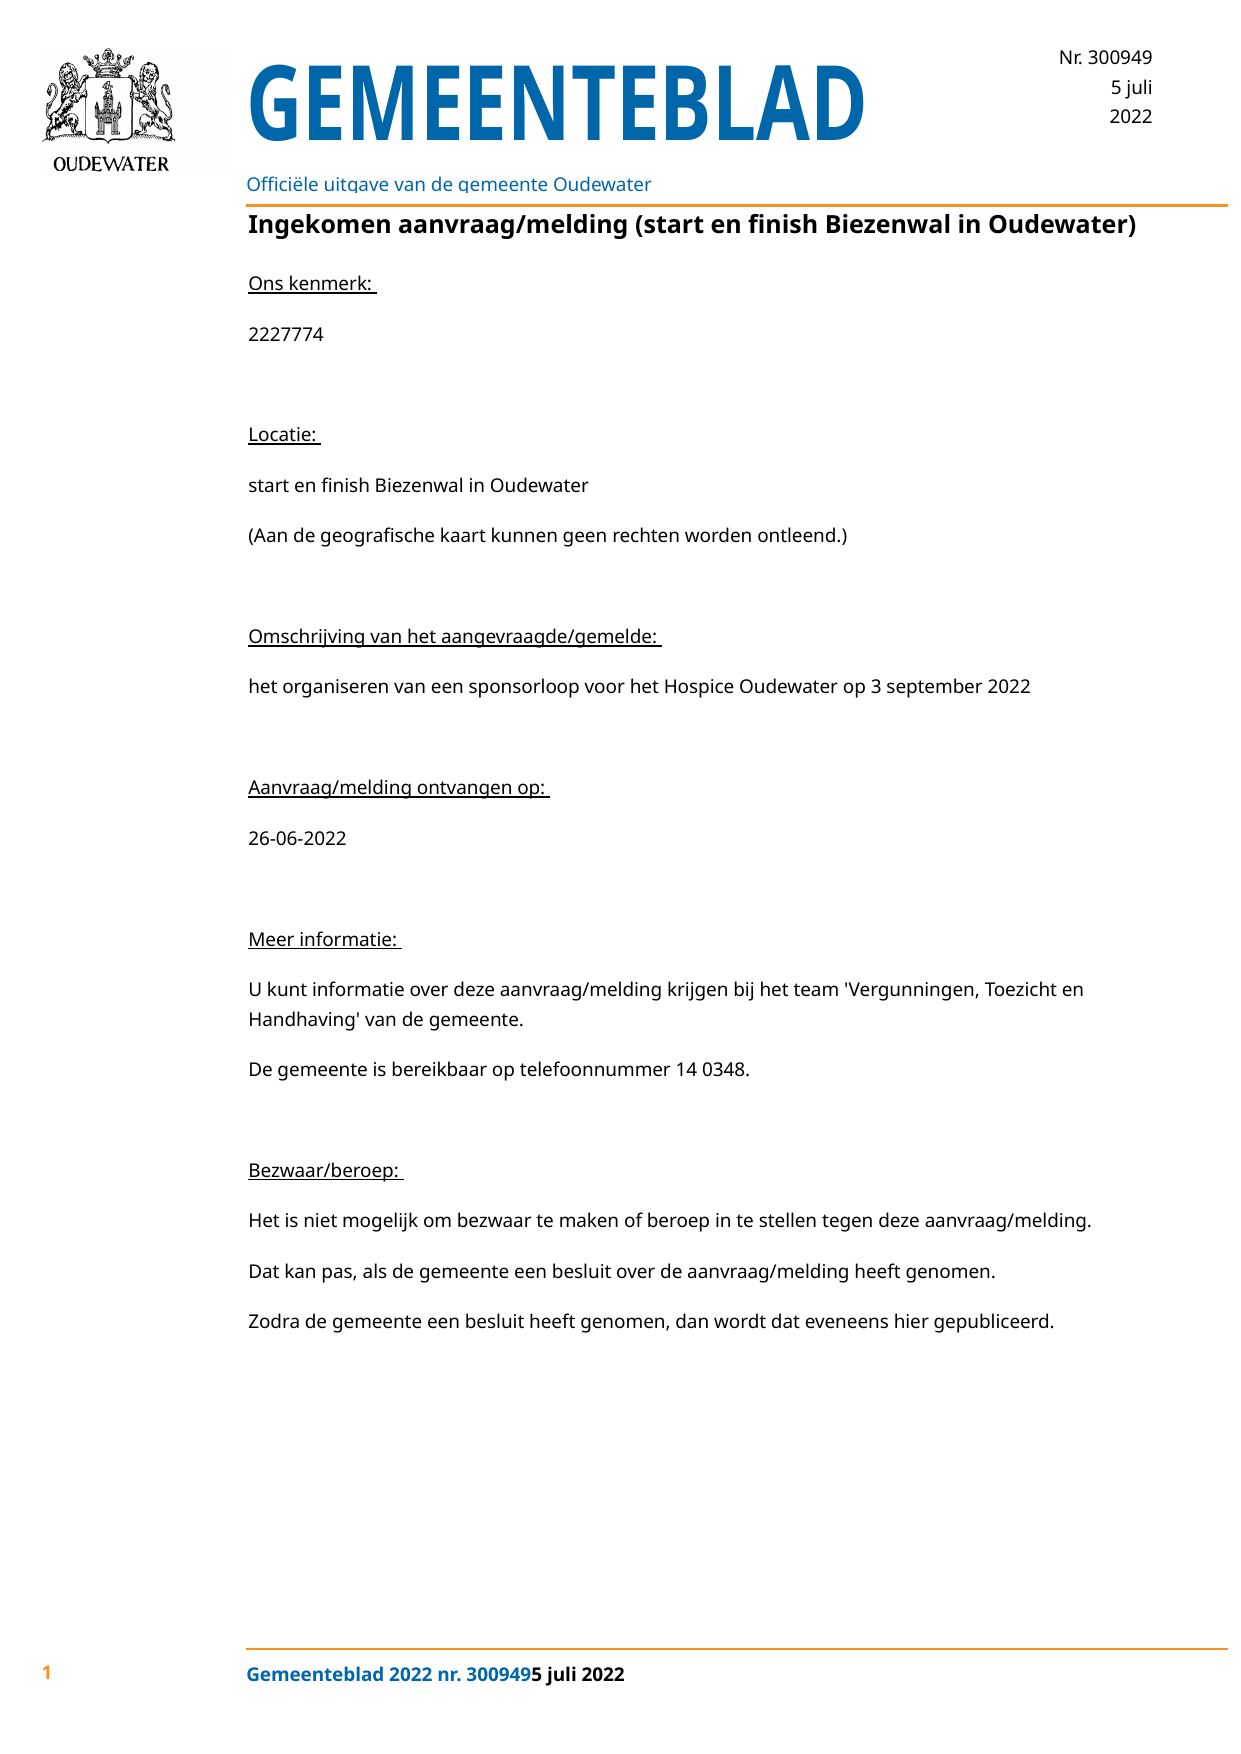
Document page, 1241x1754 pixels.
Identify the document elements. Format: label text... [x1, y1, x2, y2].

text Locatie: [248, 422, 1152, 447]
text De gemeente is bereikbaar op telefoonnummer 14 0348. [248, 1056, 1152, 1082]
text Aanvraag/melding ontvangen op: [248, 774, 1152, 800]
text U kunt informatie over deze aanvraag/melding krijgen bij het team 'Vergunningen, Toezicht en Handhaving' van de gemeente. [248, 976, 1152, 1031]
text het organiseren van een sponsorloop voor het Hospice Oudewater op 3 september 2022 [248, 674, 1152, 699]
text Zodra de gemeente een besluit heeft genomen, dan wordt dat eveneens hier gepubliceerd. [248, 1308, 1152, 1334]
picture [41, 47, 231, 172]
text Omschrijving van het aangevraagde/gemelde: [248, 623, 1152, 649]
text (Aan de geografische kaart kunnen geen rechten worden ontleend.) [248, 522, 1152, 548]
text Bezwaar/beroep: [248, 1157, 1152, 1183]
text Het is niet mogelijk om bezwaar te maken of beroep in te stellen tegen deze aanvraag/melding. [248, 1207, 1152, 1233]
text 26-06-2022 [248, 825, 1152, 851]
text Dat kan pas, als de gemeente een besluit over de aanvraag/melding heeft genomen. [248, 1258, 1152, 1283]
text start en finish Biezenwal in Oudewater [248, 472, 1152, 498]
text 2227774 [248, 321, 1152, 346]
text Ingekomen aanvraag/melding (start en finish Biezenwal in Oudewater) [248, 207, 1152, 241]
text Meer informatie: [248, 926, 1152, 951]
text Ons kenmerk: [248, 270, 1152, 296]
